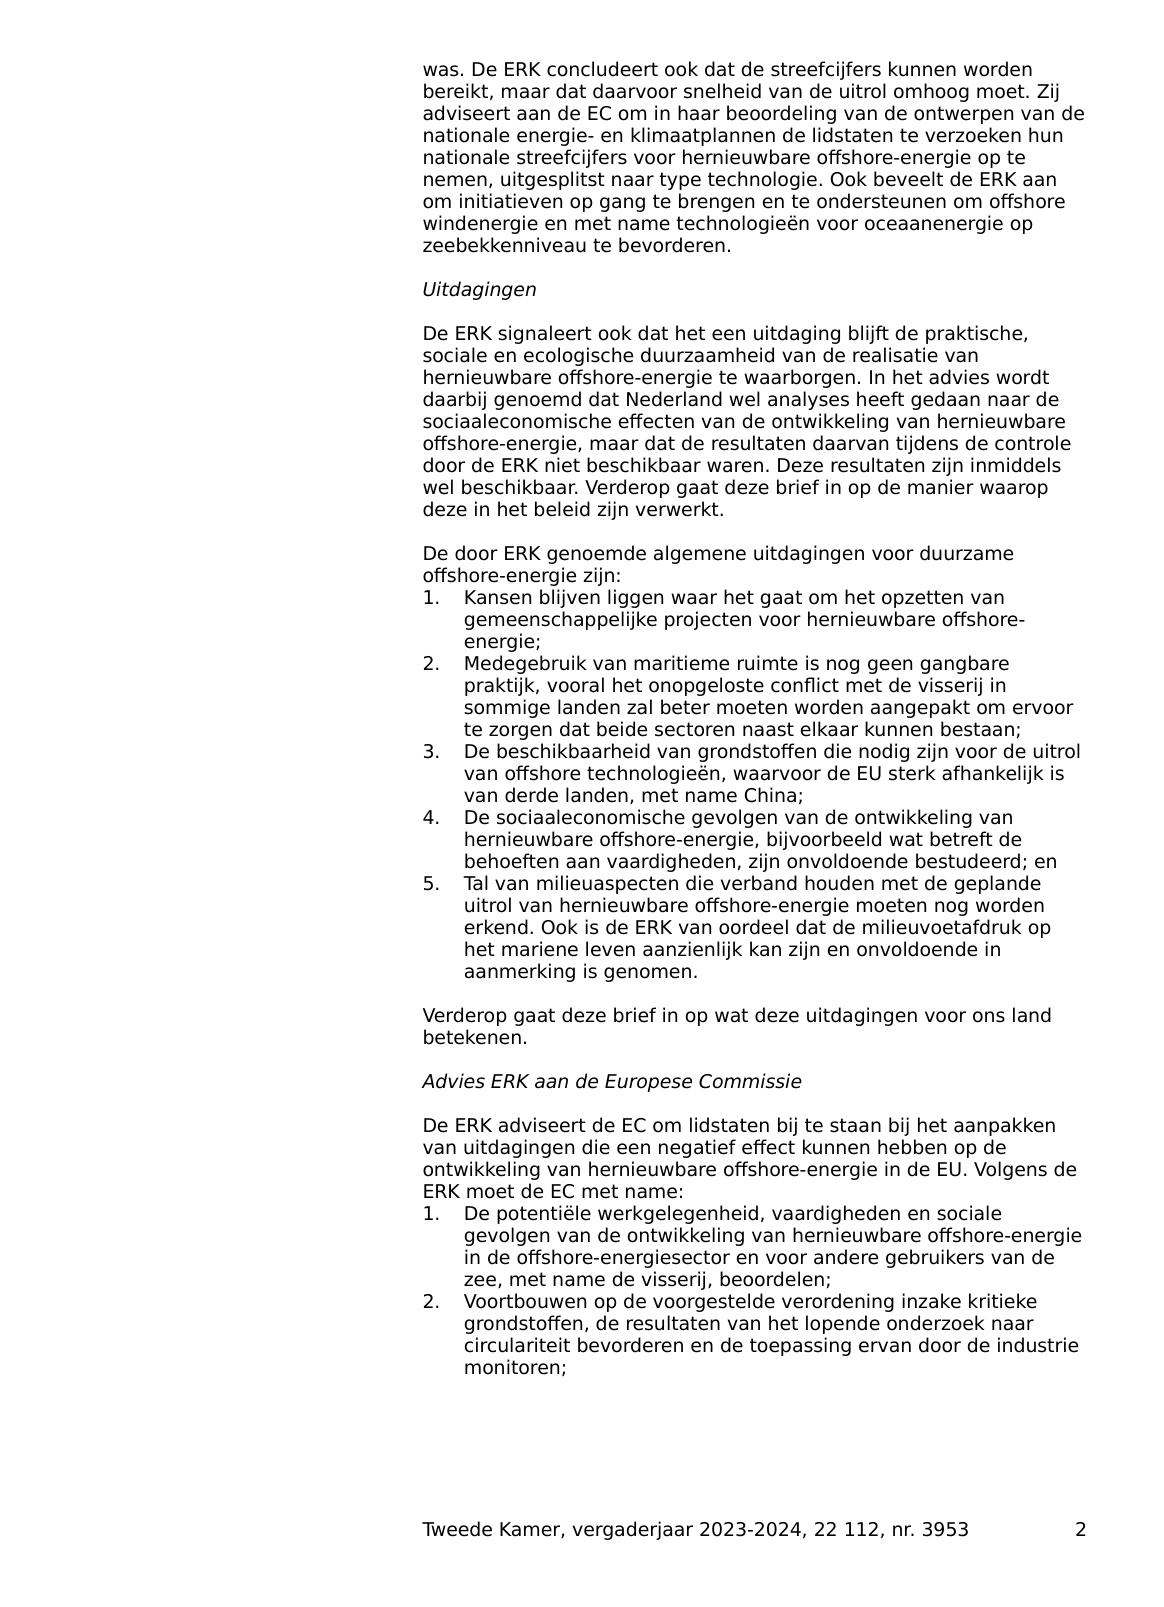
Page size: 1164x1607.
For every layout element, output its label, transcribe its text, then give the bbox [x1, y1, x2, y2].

text was. De ERK concludeert ook dat de streefcijfers kunnen worden bereikt, maar dat daarvoor snelheid van de uitrol omhoog moet. Zij adviseert aan de EC om in haar beoordeling van de ontwerpen van de nationale energie- en klimaatplannen de lidstaten te verzoeken hun nationale streefcijfers voor hernieuwbare offshore-energie op te nemen, uitgesplitst naar type technologie. Ook beveelt de ERK aan om initiatieven op gang te brengen en te ondersteunen om offshore windenergie en met name technologieën voor oceaanenergie op zeebekkenniveau te bevorderen. [422, 59, 1087, 257]
text 2. Medegebruik van maritieme ruimte is nog geen gangbare praktijk, vooral het onopgeloste conflict met de visserij in sommige landen zal beter moeten worden aangepakt om ervoor te zorgen dat beide sectoren naast elkaar kunnen bestaan; [422, 653, 1087, 741]
text De ERK adviseert de EC om lidstaten bij te staan bij het aanpakken van uitdagingen die een negatief effect kunnen hebben op de ontwikkeling van hernieuwbare offshore-energie in de EU. Volgens de ERK moet de EC met name: [422, 1115, 1087, 1203]
text Verderop gaat deze brief in op wat deze uitdagingen voor ons land betekenen. [422, 1005, 1087, 1049]
text De ERK signaleert ook dat het een uitdaging blijft de praktische, sociale en ecologische duurzaamheid van de realisatie van hernieuwbare offshore-energie te waarborgen. In het advies wordt daarbij genoemd dat Nederland wel analyses heeft gedaan naar de sociaaleconomische effecten van de ontwikkeling van hernieuwbare offshore-energie, maar dat de resultaten daarvan tijdens de controle door de ERK niet beschikbaar waren. Deze resultaten zijn inmiddels wel beschikbaar. Verderop gaat deze brief in op de manier waarop deze in het beleid zijn verwerkt. [422, 323, 1087, 521]
text 3. De beschikbaarheid van grondstoffen die nodig zijn voor de uitrol van offshore technologieën, waarvoor de EU sterk afhankelijk is van derde landen, met name China; [422, 741, 1087, 807]
text 1. De potentiële werkgelegenheid, vaardigheden en sociale gevolgen van de ontwikkeling van hernieuwbare offshore-energie in de offshore-energiesector en voor andere gebruikers van de zee, met name de visserij, beoordelen; [422, 1203, 1087, 1291]
text 4. De sociaaleconomische gevolgen van de ontwikkeling van hernieuwbare offshore-energie, bijvoorbeeld wat betreft de behoeften aan vaardigheden, zijn onvoldoende bestudeerd; en [422, 807, 1087, 873]
text 1. Kansen blijven liggen waar het gaat om het opzetten van gemeenschappelijke projecten voor hernieuwbare offshore-energie; [422, 587, 1087, 653]
text De door ERK genoemde algemene uitdagingen voor duurzame offshore-energie zijn: [422, 543, 1087, 587]
text 2. Voortbouwen op de voorgestelde verordening inzake kritieke grondstoffen, de resultaten van het lopende onderzoek naar circulariteit bevorderen en de toepassing ervan door de industrie monitoren; [422, 1291, 1087, 1379]
text 5. Tal van milieuaspecten die verband houden met de geplande uitrol van hernieuwbare offshore-energie moeten nog worden erkend. Ook is de ERK van oordeel dat de milieuvoetafdruk op het mariene leven aanzienlijk kan zijn en onvoldoende in aanmerking is genomen. [422, 873, 1087, 983]
subtitle Advies ERK aan de Europese Commissie [422, 1071, 1087, 1093]
subtitle Uitdagingen [422, 279, 1087, 301]
